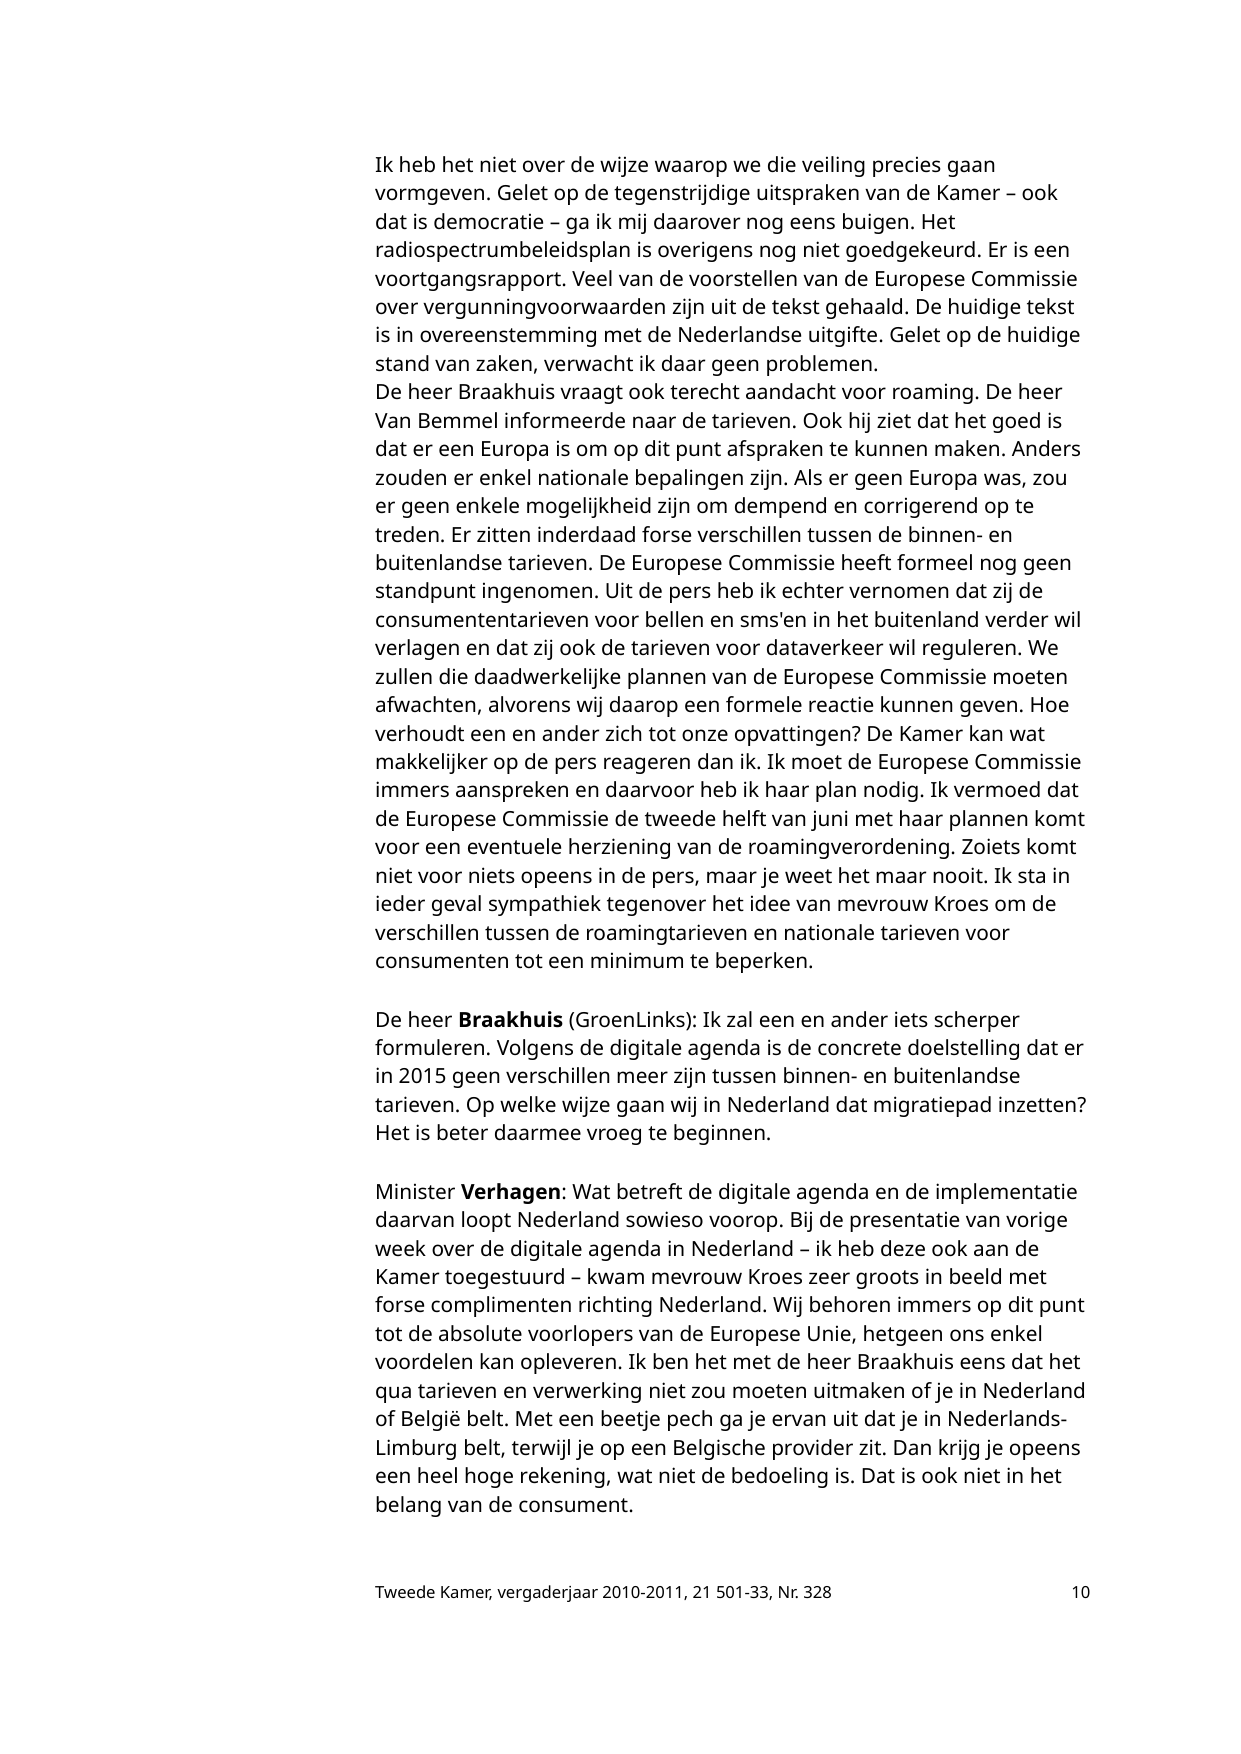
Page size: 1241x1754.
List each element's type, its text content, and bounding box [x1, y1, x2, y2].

text De heer Braakhuis vraagt ook terecht aandacht voor roaming. De heer Van Bemmel informeerde naar de tarieven. Ook hij ziet dat het goed is dat er een Europa is om op dit punt afspraken te kunnen maken. Anders zouden er enkel nationale bepalingen zijn. Als er geen Europa was, zou er geen enkele mogelijkheid zijn om dempend en corrigerend op te treden. Er zitten inderdaad forse verschillen tussen de binnen- en buitenlandse tarieven. De Europese Commissie heeft formeel nog geen standpunt ingenomen. Uit de pers heb ik echter vernomen dat zij de consumententarieven voor bellen en sms'en in het buitenland verder wil verlagen en dat zij ook de tarieven voor dataverkeer wil reguleren. We zullen die daadwerkelijke plannen van de Europese Commissie moeten afwachten, alvorens wij daarop een formele reactie kunnen geven. Hoe verhoudt een en ander zich tot onze opvattingen? De Kamer kan wat makkelijker op de pers reageren dan ik. Ik moet de Europese Commissie immers aanspreken en daarvoor heb ik haar plan nodig. Ik vermoed dat de Europese Commissie de tweede helft van juni met haar plannen komt voor een eventuele herziening van de roamingverordening. Zoiets komt niet voor niets opeens in de pers, maar je weet het maar nooit. Ik sta in ieder geval sympathiek tegenover het idee van mevrouw Kroes om de verschillen tussen de roamingtarieven en nationale tarieven voor consumenten tot een minimum te beperken. [375, 377, 1090, 975]
text De heer Braakhuis (GroenLinks): Ik zal een en ander iets scherper formuleren. Volgens de digitale agenda is de concrete doelstelling dat er in 2015 geen verschillen meer zijn tussen binnen- en buitenlandse tarieven. Op welke wijze gaan wij in Nederland dat migratiepad inzetten? Het is beter daarmee vroeg te beginnen. [375, 1005, 1090, 1147]
text Ik heb het niet over de wijze waarop we die veiling precies gaan vormgeven. Gelet op de tegenstrijdige uitspraken van de Kamer – ook dat is democratie – ga ik mij daarover nog eens buigen. Het radiospectrumbeleidsplan is overigens nog niet goedgekeurd. Er is een voortgangsrapport. Veel van de voorstellen van de Europese Commissie over vergunningvoorwaarden zijn uit de tekst gehaald. De huidige tekst is in overeenstemming met de Nederlandse uitgifte. Gelet op de huidige stand van zaken, verwacht ik daar geen problemen. [375, 150, 1090, 377]
text Minister Verhagen: Wat betreft de digitale agenda en de implementatie daarvan loopt Nederland sowieso voorop. Bij de presentatie van vorige week over de digitale agenda in Nederland – ik heb deze ook aan de Kamer toegestuurd – kwam mevrouw Kroes zeer groots in beeld met forse complimenten richting Nederland. Wij behoren immers op dit punt tot de absolute voorlopers van de Europese Unie, hetgeen ons enkel voordelen kan opleveren. Ik ben het met de heer Braakhuis eens dat het qua tarieven en verwerking niet zou moeten uitmaken of je in Nederland of België belt. Met een beetje pech ga je ervan uit dat je in Nederlands-Limburg belt, terwijl je op een Belgische provider zit. Dan krijg je opeens een heel hoge rekening, wat niet de bedoeling is. Dat is ook niet in het belang van de consument. [375, 1177, 1090, 1518]
